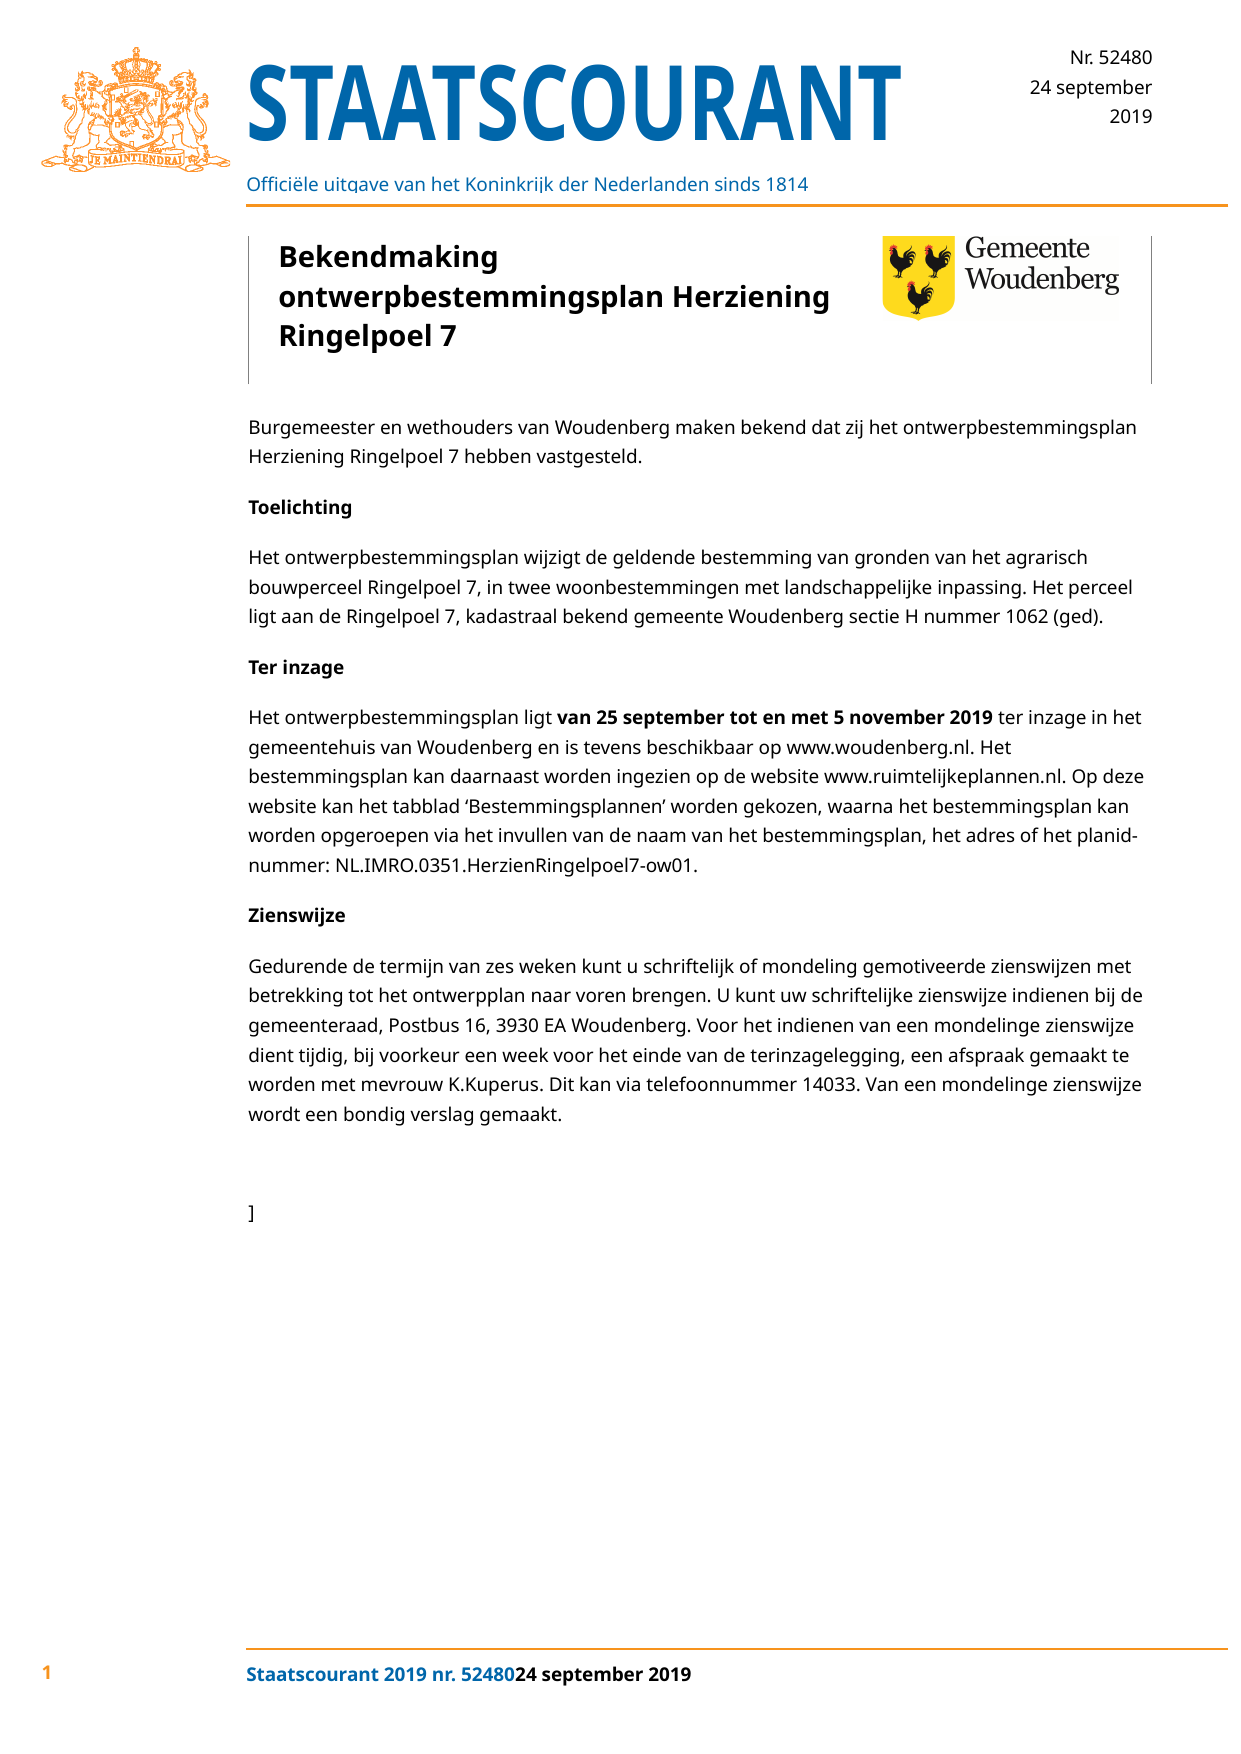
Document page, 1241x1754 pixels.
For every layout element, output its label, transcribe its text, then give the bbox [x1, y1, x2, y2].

text Ter inzage [248, 654, 1152, 680]
text Het ontwerpbestemmingsplan ligt van 25 september tot en met 5 november 2019 ter inzage in het gemeentehuis van Woudenberg en is tevens beschikbaar op www.woudenberg.nl. Het bestemmingsplan kan daarnaast worden ingezien op de website www.ruimtelijkeplannen.nl. Op deze website kan het tabblad ‘Bestemmingsplannen’ worden gekozen, waarna het bestemmingsplan kan worden opgeroepen via het invullen van de naam van het bestemmingsplan, het adres of het planid-nummer: NL.IMRO.0351.HerzienRingelpoel7-ow01. [248, 704, 1152, 878]
text Zienswijze [248, 903, 1152, 928]
picture [882, 236, 1119, 321]
table_header [850, 236, 1151, 384]
text Gedurende de termijn van zes weken kunt u schriftelijk of mondeling gemotiveerde zienswijzen met betrekking tot het ontwerpplan naar voren brengen. U kunt uw schriftelijke zienswijze indienen bij de gemeenteraad, Postbus 16, 3930 EA Woudenberg. Voor het indienen van een mondelinge zienswijze dient tijdig, bij voorkeur een week voor het einde van de terinzagelegging, een afspraak gemaakt te worden met mevrouw K.Kuperus. Dit kan via telefoonnummer 14033. Van een mondelinge zienswijze wordt een bondig verslag gemaakt. [248, 953, 1152, 1127]
text Toelichting [248, 494, 1152, 520]
table_header Bekendmaking ontwerpbestemmingsplan Herziening Ringelpoel 7 [249, 236, 850, 384]
picture [41, 47, 231, 172]
text Het ontwerpbestemmingsplan wijzigt de geldende bestemming van gronden van het agrarisch bouwperceel Ringelpoel 7, in twee woonbestemmingen met landschappelijke inpassing. Het perceel ligt aan de Ringelpoel 7, kadastraal bekend gemeente Woudenberg sectie H nummer 1062 (ged). [248, 544, 1152, 629]
text Burgemeester en wethouders van Woudenberg maken bekend dat zij het ontwerpbestemmingsplan Herziening Ringelpoel 7 hebben vastgesteld. [248, 414, 1152, 469]
text ] [248, 1199, 1152, 1225]
